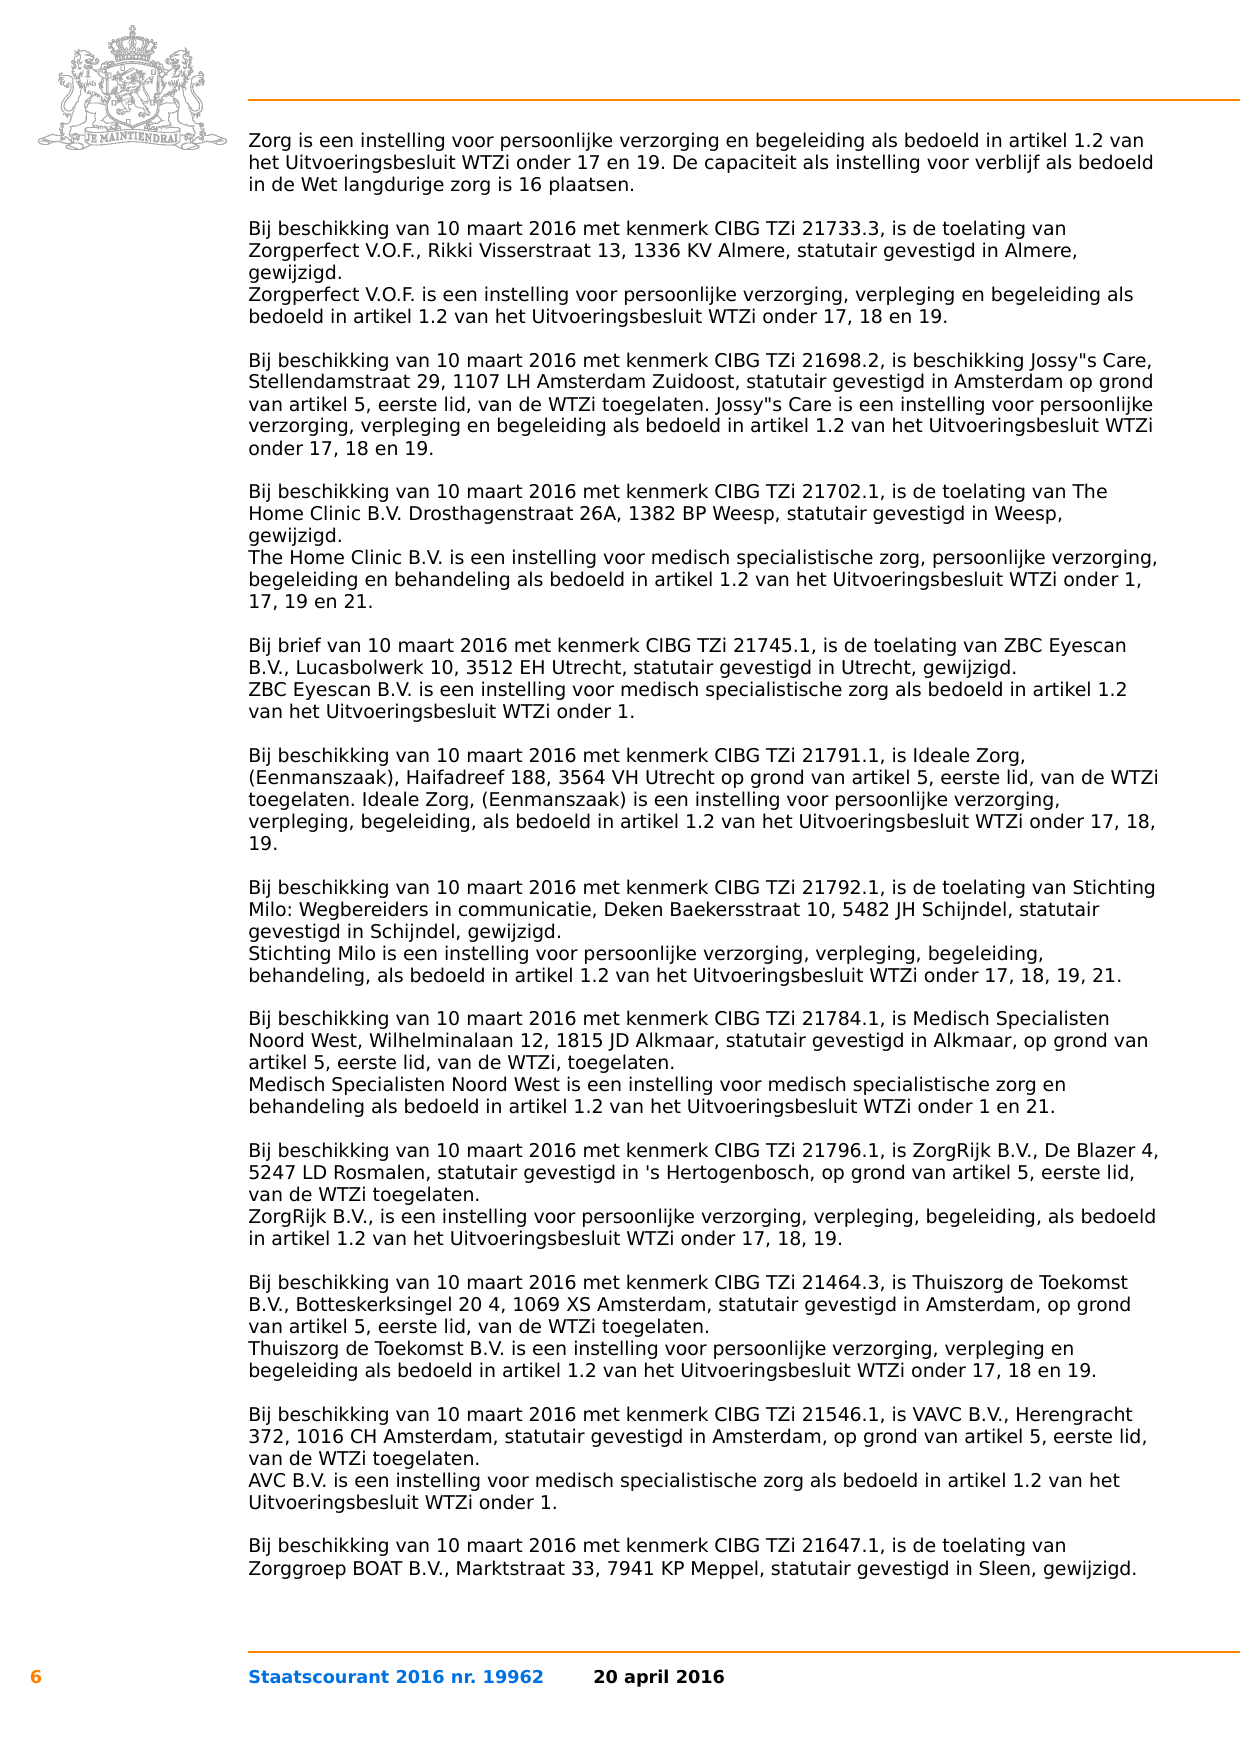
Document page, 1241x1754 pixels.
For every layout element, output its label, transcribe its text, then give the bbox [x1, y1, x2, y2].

text ZBC Eyescan B.V. is een instelling voor medisch specialistische zorg als bedoeld in artikel 1.2 van het Uitvoeringsbesluit WTZi onder 1. [248, 679, 1163, 723]
text Medisch Specialisten Noord West is een instelling voor medisch specialistische zorg en behandeling als bedoeld in artikel 1.2 van het Uitvoeringsbesluit WTZi onder 1 en 21. [248, 1074, 1163, 1118]
text AVC B.V. is een instelling voor medisch specialistische zorg als bedoeld in artikel 1.2 van het Uitvoeringsbesluit WTZi onder 1. [248, 1469, 1163, 1513]
text ZorgRijk B.V., is een instelling voor persoonlijke verzorging, verpleging, begeleiding, als bedoeld in artikel 1.2 van het Uitvoeringsbesluit WTZi onder 17, 18, 19. [248, 1206, 1163, 1250]
text Bij beschikking van 10 maart 2016 met kenmerk CIBG TZi 21784.1, is Medisch Specialisten Noord West, Wilhelminalaan 12, 1815 JD Alkmaar, statutair gevestigd in Alkmaar, op grond van artikel 5, eerste lid, van de WTZi, toegelaten. [248, 1008, 1163, 1074]
text Bij brief van 10 maart 2016 met kenmerk CIBG TZi 21745.1, is de toelating van ZBC Eyescan B.V., Lucasbolwerk 10, 3512 EH Utrecht, statutair gevestigd in Utrecht, gewijzigd. [248, 635, 1163, 679]
text Bij beschikking van 10 maart 2016 met kenmerk CIBG TZi 21702.1, is de toelating van The Home Clinic B.V. Drosthagenstraat 26A, 1382 BP Weesp, statutair gevestigd in Weesp, gewijzigd. [248, 481, 1163, 547]
text Stichting Milo is een instelling voor persoonlijke verzorging, verpleging, begeleiding, behandeling, als bedoeld in artikel 1.2 van het Uitvoeringsbesluit WTZi onder 17, 18, 19, 21. [248, 942, 1163, 986]
text Bij beschikking van 10 maart 2016 met kenmerk CIBG TZi 21796.1, is ZorgRijk B.V., De Blazer 4, 5247 LD Rosmalen, statutair gevestigd in 's Hertogenbosch, op grond van artikel 5, eerste lid, van de WTZi toegelaten. [248, 1140, 1163, 1206]
text Bij beschikking van 10 maart 2016 met kenmerk CIBG TZi 21546.1, is VAVC B.V., Herengracht 372, 1016 CH Amsterdam, statutair gevestigd in Amsterdam, op grond van artikel 5, eerste lid, van de WTZi toegelaten. [248, 1404, 1163, 1469]
text Thuiszorg de Toekomst B.V. is een instelling voor persoonlijke verzorging, verpleging en begeleiding als bedoeld in artikel 1.2 van het Uitvoeringsbesluit WTZi onder 17, 18 en 19. [248, 1338, 1163, 1382]
text The Home Clinic B.V. is een instelling voor medisch specialistische zorg, persoonlijke verzorging, begeleiding en behandeling als bedoeld in artikel 1.2 van het Uitvoeringsbesluit WTZi onder 1, 17, 19 en 21. [248, 547, 1163, 613]
text Bij beschikking van 10 maart 2016 met kenmerk CIBG TZi 21733.3, is de toelating van Zorgperfect V.O.F., Rikki Visserstraat 13, 1336 KV Almere, statutair gevestigd in Almere, gewijzigd. [248, 218, 1163, 284]
text Bij beschikking van 10 maart 2016 met kenmerk CIBG TZi 21792.1, is de toelating van Stichting Milo: Wegbereiders in communicatie, Deken Baekersstraat 10, 5482 JH Schijndel, statutair gevestigd in Schijndel, gewijzigd. [248, 877, 1163, 942]
text Zorgperfect V.O.F. is een instelling voor persoonlijke verzorging, verpleging en begeleiding als bedoeld in artikel 1.2 van het Uitvoeringsbesluit WTZi onder 17, 18 en 19. [248, 284, 1163, 328]
text Bij beschikking van 10 maart 2016 met kenmerk CIBG TZi 21464.3, is Thuiszorg de Toekomst B.V., Botteskerksingel 20 4, 1069 XS Amsterdam, statutair gevestigd in Amsterdam, op grond van artikel 5, eerste lid, van de WTZi toegelaten. [248, 1272, 1163, 1338]
text Zorg is een instelling voor persoonlijke verzorging en begeleiding als bedoeld in artikel 1.2 van het Uitvoeringsbesluit WTZi onder 17 en 19. De capaciteit als instelling voor verblijf als bedoeld in de Wet langdurige zorg is 16 plaatsen. [248, 130, 1163, 196]
picture [38, 25, 227, 150]
text Bij beschikking van 10 maart 2016 met kenmerk CIBG TZi 21698.2, is beschikking Jossy"s Care, Stellendamstraat 29, 1107 LH Amsterdam Zuidoost, statutair gevestigd in Amsterdam op grond van artikel 5, eerste lid, van de WTZi toegelaten. Jossy"s Care is een instelling voor persoonlijke verzorging, verpleging en begeleiding als bedoeld in artikel 1.2 van het Uitvoeringsbesluit WTZi onder 17, 18 en 19. [248, 349, 1163, 459]
text Bij beschikking van 10 maart 2016 met kenmerk CIBG TZi 21791.1, is Ideale Zorg, (Eenmanszaak), Haifadreef 188, 3564 VH Utrecht op grond van artikel 5, eerste lid, van de WTZi toegelaten. Ideale Zorg, (Eenmanszaak) is een instelling voor persoonlijke verzorging, verpleging, begeleiding, als bedoeld in artikel 1.2 van het Uitvoeringsbesluit WTZi onder 17, 18, 19. [248, 745, 1163, 855]
text Bij beschikking van 10 maart 2016 met kenmerk CIBG TZi 21647.1, is de toelating van Zorggroep BOAT B.V., Marktstraat 33, 7941 KP Meppel, statutair gevestigd in Sleen, gewijzigd. [248, 1535, 1163, 1579]
